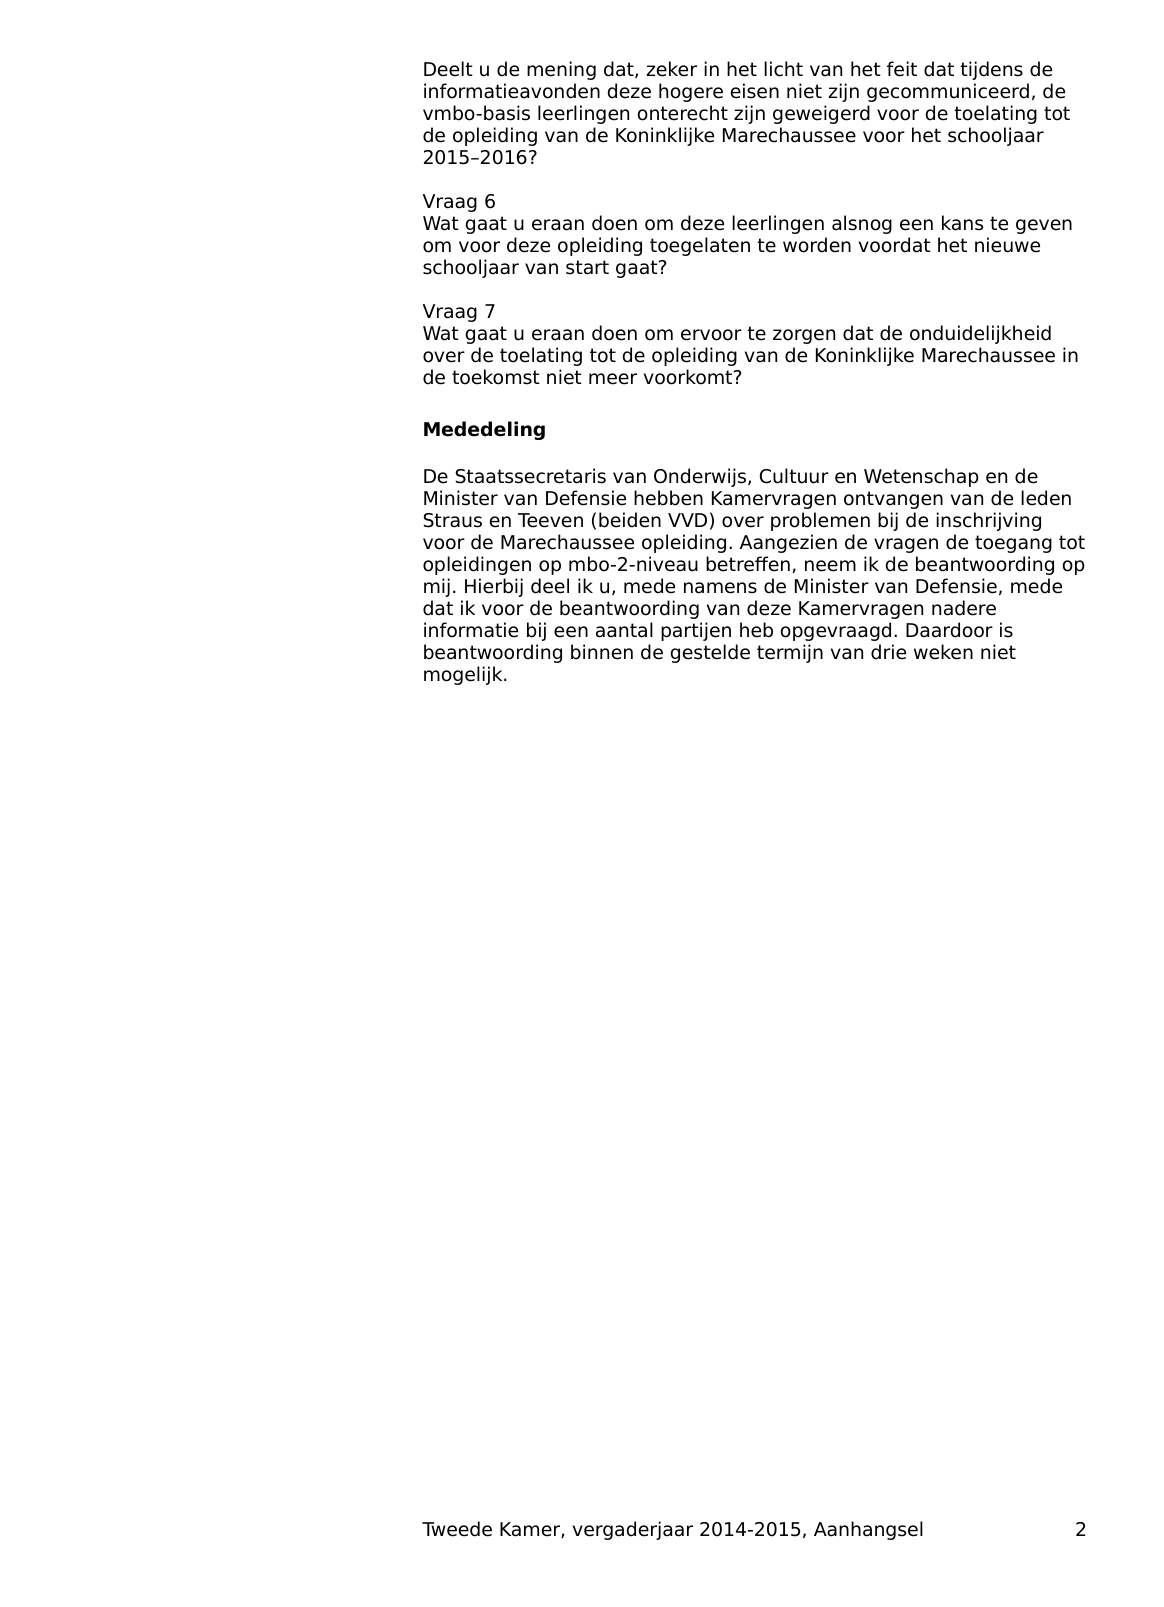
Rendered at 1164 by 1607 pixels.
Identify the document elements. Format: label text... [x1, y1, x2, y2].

text Vraag 6 [422, 191, 1087, 213]
subtitle Mededeling [422, 419, 1087, 441]
text Wat gaat u eraan doen om ervoor te zorgen dat de onduidelijkheid over de toelating tot de opleiding van de Koninklijke Marechaussee in de toekomst niet meer voorkomt? [422, 323, 1087, 389]
text Vraag 7 [422, 301, 1087, 323]
text Wat gaat u eraan doen om deze leerlingen alsnog een kans te geven om voor deze opleiding toegelaten te worden voordat het nieuwe schooljaar van start gaat? [422, 213, 1087, 279]
text Deelt u de mening dat, zeker in het licht van het feit dat tijdens de informatieavonden deze hogere eisen niet zijn gecommuniceerd, de vmbo-basis leerlingen onterecht zijn geweigerd voor de toelating tot de opleiding van de Koninklijke Marechaussee voor het schooljaar 2015–2016? [422, 59, 1087, 169]
text De Staatssecretaris van Onderwijs, Cultuur en Wetenschap en de Minister van Defensie hebben Kamervragen ontvangen van de leden Straus en Teeven (beiden VVD) over problemen bij de inschrijving voor de Marechaussee opleiding. Aangezien de vragen de toegang tot opleidingen op mbo-2-niveau betreffen, neem ik de beantwoording op mij. Hierbij deel ik u, mede namens de Minister van Defensie, mede dat ik voor de beantwoording van deze Kamervragen nadere informatie bij een aantal partijen heb opgevraagd. Daardoor is beantwoording binnen de gestelde termijn van drie weken niet mogelijk. [422, 466, 1087, 686]
